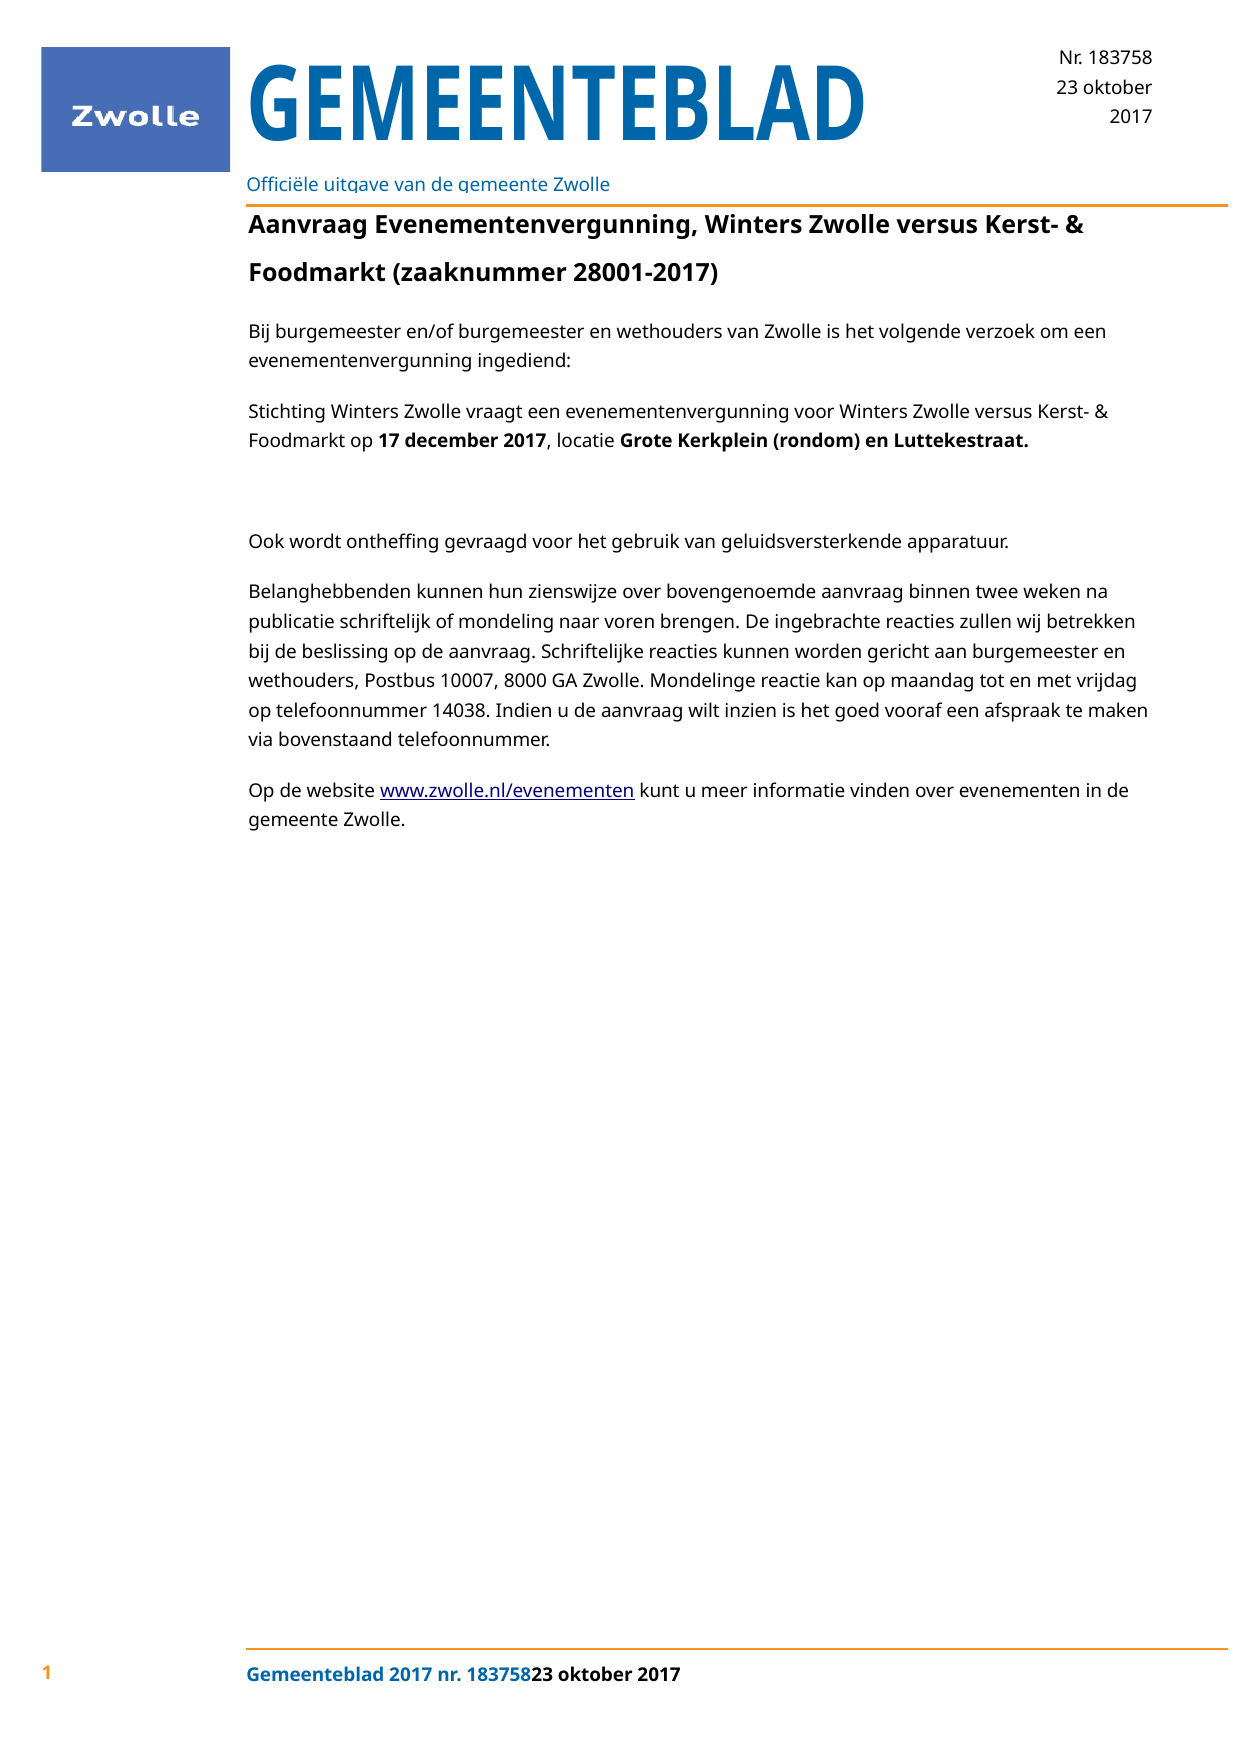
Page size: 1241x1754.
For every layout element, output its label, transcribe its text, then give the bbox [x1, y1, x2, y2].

text Belanghebbenden kunnen hun zienswijze over bovengenoemde aanvraag binnen twee weken na publicatie schriftelijk of mondeling naar voren brengen. De ingebrachte reacties zullen wij betrekken bij de beslissing op de aanvraag. Schriftelijke reacties kunnen worden gericht aan burgemeester en wethouders, Postbus 10007, 8000 GA Zwolle. Mondelinge reactie kan op maandag tot en met vrijdag op telefoonnummer 14038. Indien u de aanvraag wilt inzien is het goed vooraf een afspraak te maken via bovenstaand telefoonnummer. [248, 579, 1152, 752]
text Op de website www.zwolle.nl/evenementen kunt u meer informatie vinden over evenementen in de gemeente Zwolle. [248, 777, 1152, 832]
text Bij burgemeester en/of burgemeester en wethouders van Zwolle is het volgende verzoek om een evenementenvergunning ingediend: [248, 318, 1152, 373]
text Aanvraag Evenementenvergunning, Winters Zwolle versus Kerst- & Foodmarkt (zaaknummer 28001-2017) [248, 207, 1152, 288]
text Ook wordt ontheffing gevraagd voor het gebruik van geluidsversterkende apparatuur. [248, 528, 1152, 554]
text Stichting Winters Zwolle vraagt een evenementenvergunning voor Winters Zwolle versus Kerst- & Foodmarkt op 17 december 2017, locatie Grote Kerkplein (rondom) en Luttekestraat. [248, 398, 1152, 453]
picture [41, 47, 231, 172]
